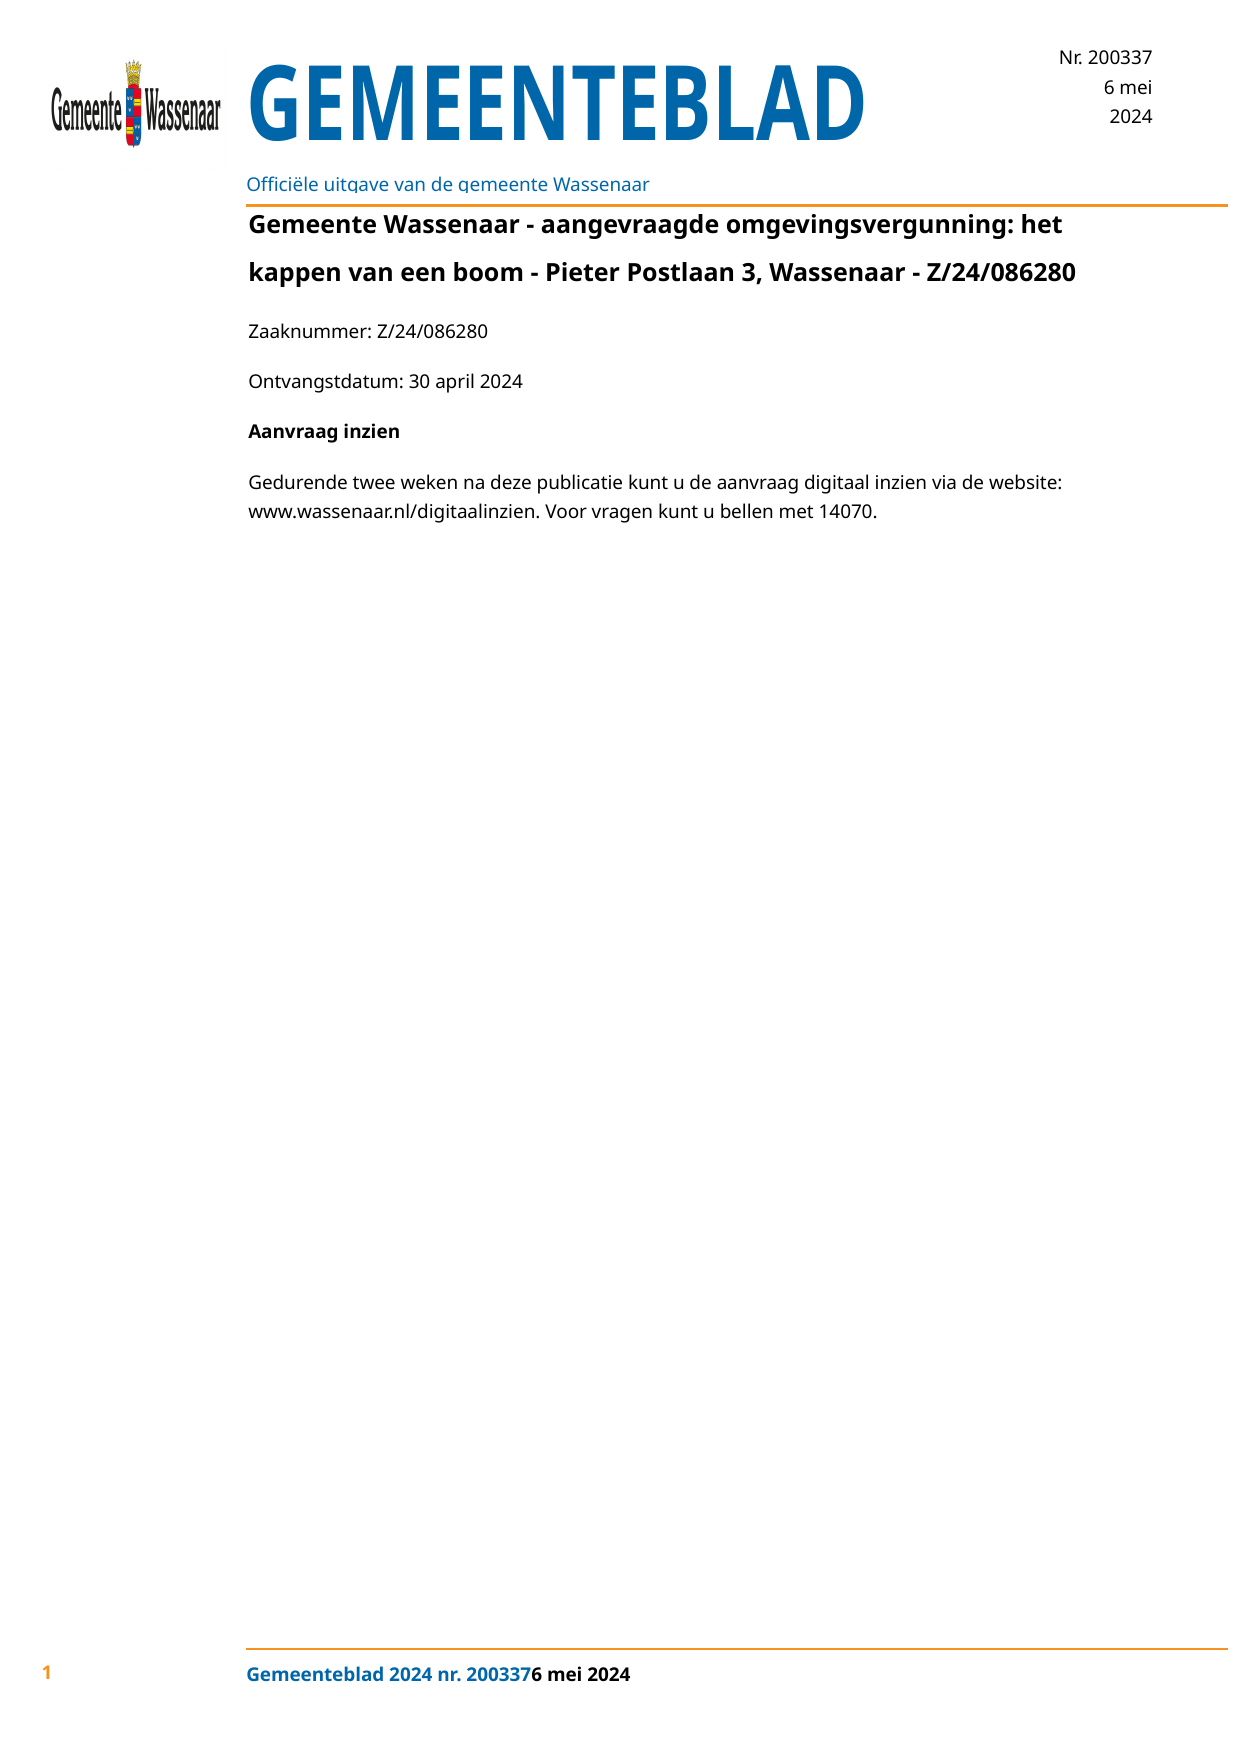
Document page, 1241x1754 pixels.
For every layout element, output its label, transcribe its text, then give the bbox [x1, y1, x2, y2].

text Zaaknummer: Z/24/086280 [248, 318, 1152, 344]
text Gedurende twee weken na deze publicatie kunt u de aanvraag digitaal inzien via de website: www.wassenaar.nl/digitaalinzien. Voor vragen kunt u bellen met 14070. [248, 469, 1152, 524]
picture [41, 47, 231, 172]
text Aanvraag inzien [248, 419, 1152, 444]
text Ontvangstdatum: 30 april 2024 [248, 368, 1152, 394]
text Gemeente Wassenaar - aangevraagde omgevingsvergunning: het kappen van een boom - Pieter Postlaan 3, Wassenaar - Z/24/086280 [248, 207, 1152, 288]
